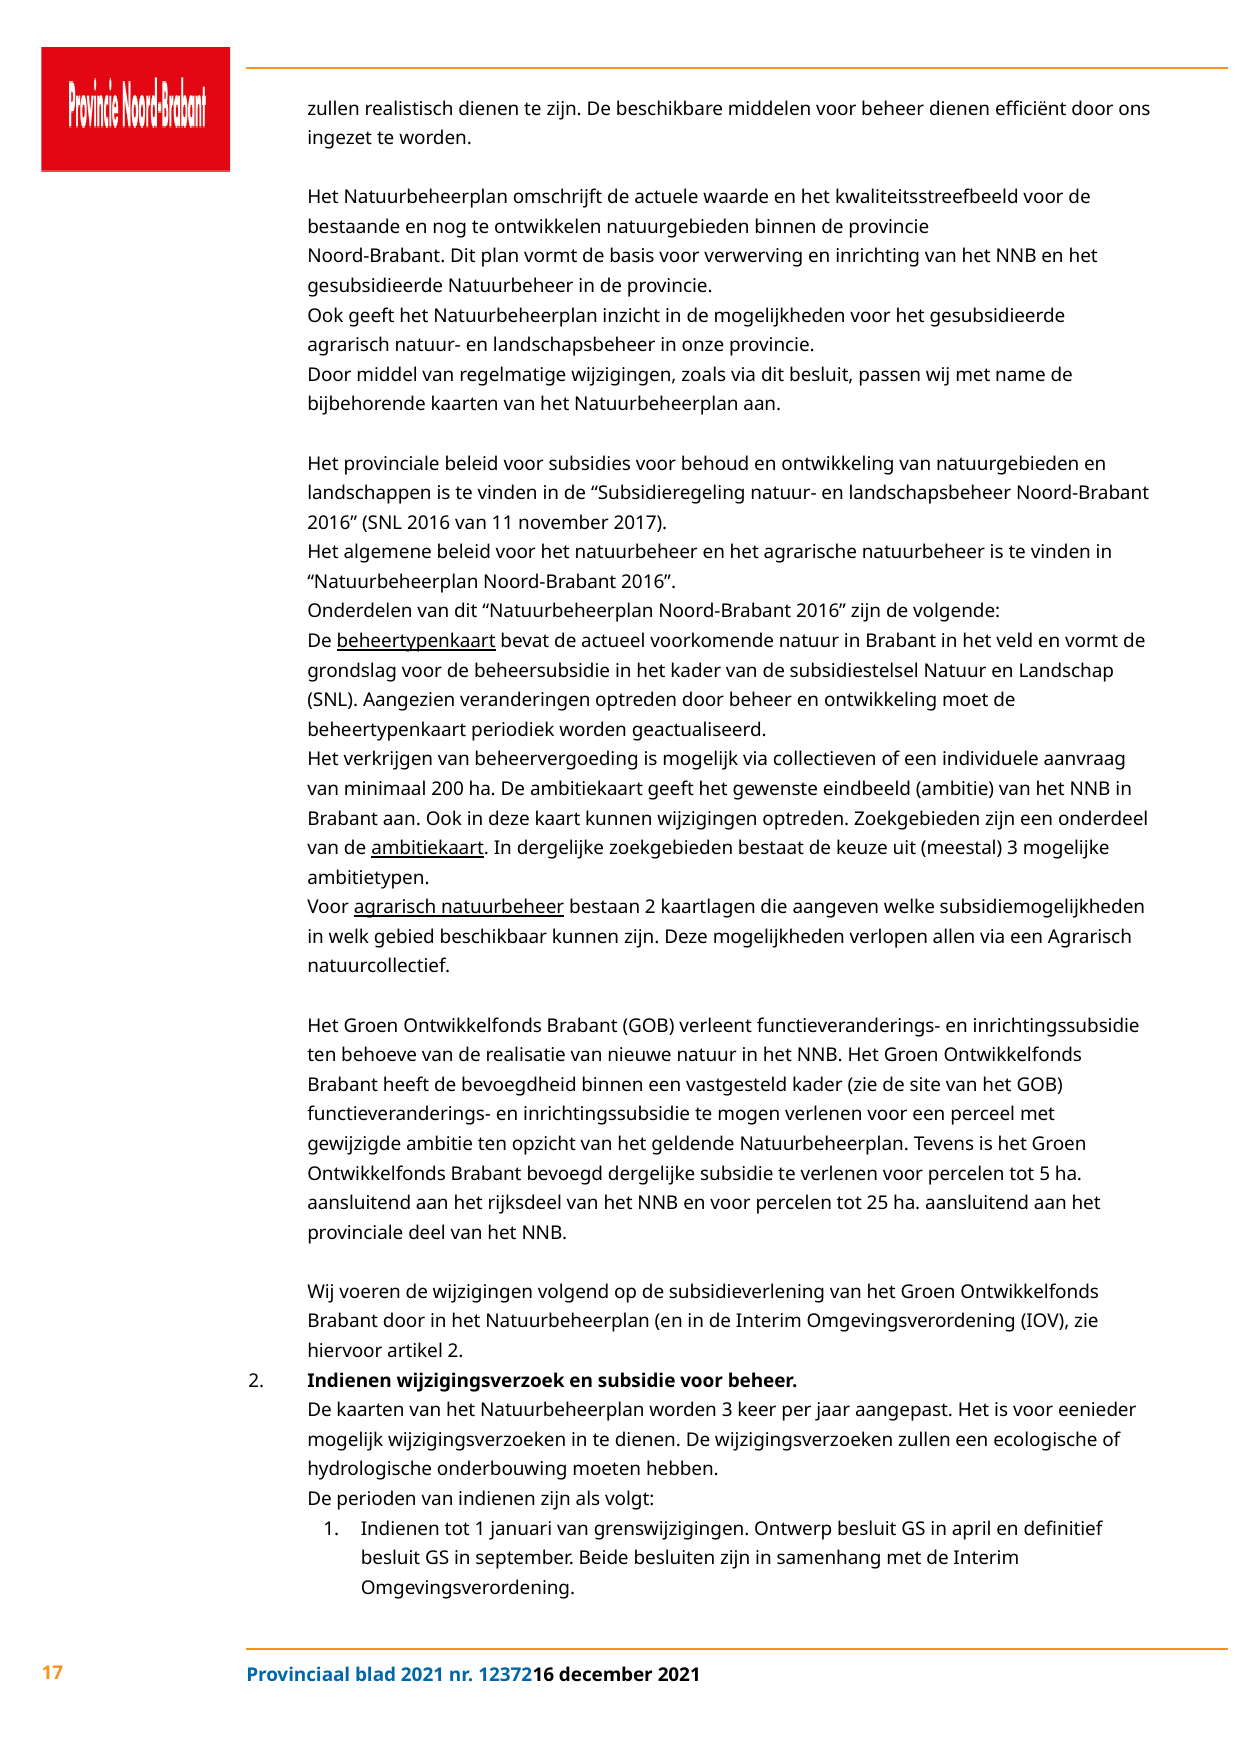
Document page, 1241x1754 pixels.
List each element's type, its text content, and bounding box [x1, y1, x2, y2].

list Het Groen Ontwikkelfonds Brabant (GOB) verleent functieveranderings- en inrichtingssubsidie ten behoeve van de realisatie van nieuwe natuur in het NNB. Het Groen Ontwikkelfonds Brabant heeft de bevoegdheid binnen een vastgesteld kader (zie de site van het GOB) functieveranderings- en inrichtingssubsidie te mogen verlenen voor een perceel met gewijzigde ambitie ten opzicht van het geldende Natuurbeheerplan. Tevens is het Groen Ontwikkelfonds Brabant bevoegd dergelijke subsidie te verlenen voor percelen tot 5 ha. aansluitend aan het rijksdeel van het NNB en voor percelen tot 25 ha. aansluitend aan het provinciale deel van het NNB. [248, 1012, 1152, 1245]
list zullen realistisch dienen te zijn. De beschikbare middelen voor beheer dienen efficiënt door ons ingezet te worden. [248, 95, 1152, 150]
list Ook geeft het Natuurbeheerplan inzicht in de mogelijkheden voor het gesubsidieerde agrarisch natuur- en landschapsbeheer in onze provincie. [248, 302, 1152, 357]
list Indienen wijzigingsverzoek en subsidie voor beheer. [248, 1367, 1152, 1393]
list De perioden van indienen zijn als volgt: [248, 1485, 1152, 1511]
list Wij voeren de wijzigingen volgend op de subsidieverlening van het Groen Ontwikkelfonds Brabant door in het Natuurbeheerplan (en in de Interim Omgevingsverordening (IOV), zie hiervoor artikel 2. [248, 1278, 1152, 1363]
list Door middel van regelmatige wijzigingen, zoals via dit besluit, passen wij met name de bijbehorende kaarten van het Natuurbeheerplan aan. [248, 361, 1152, 416]
list De kaarten van het Natuurbeheerplan worden 3 keer per jaar aangepast. Het is voor eenieder mogelijk wijzigingsverzoeken in te dienen. De wijzigingsverzoeken zullen een ecologische of hydrologische onderbouwing moeten hebben. [248, 1396, 1152, 1481]
list Indienen tot 1 januari van grenswijzigingen. Ontwerp besluit GS in april en definitief besluit GS in september. Beide besluiten zijn in samenhang met de Interim Omgevingsverordening. [323, 1515, 1152, 1600]
list Voor agrarisch natuurbeheer bestaan 2 kaartlagen die aangeven welke subsidiemogelijkheden in welk gebied beschikbaar kunnen zijn. Deze mogelijkheden verlopen allen via een Agrarisch natuurcollectief. [248, 893, 1152, 978]
list Onderdelen van dit “Natuurbeheerplan Noord-Brabant 2016” zijn de volgende: [248, 598, 1152, 623]
list Het verkrijgen van beheervergoeding is mogelijk via collectieven of een individuele aanvraag van minimaal 200 ha. De ambitiekaart geeft het gewenste eindbeeld (ambitie) van het NNB in Brabant aan. Ook in deze kaart kunnen wijzigingen optreden. Zoekgebieden zijn een onderdeel van de ambitiekaart. In dergelijke zoekgebieden bestaat de keuze uit (meestal) 3 mogelijke ambitietypen. [248, 746, 1152, 890]
list Het algemene beleid voor het natuurbeheer en het agrarische natuurbeheer is te vinden in “Natuurbeheerplan Noord-Brabant 2016”. [248, 538, 1152, 594]
list Het provinciale beleid voor subsidies voor behoud en ontwikkeling van natuurgebieden en landschappen is te vinden in de “Subsidieregeling natuur- en landschapsbeheer Noord-Brabant 2016” (SNL 2016 van 11 november 2017). [248, 450, 1152, 535]
list Noord-Brabant. Dit plan vormt de basis voor verwerving en inrichting van het NNB en het gesubsidieerde Natuurbeheer in de provincie. [248, 243, 1152, 298]
picture [41, 47, 231, 172]
list De beheertypenkaart bevat de actueel voorkomende natuur in Brabant in het veld en vormt de grondslag voor de beheersubsidie in het kader van de subsidiestelsel Natuur en Landschap (SNL). Aangezien veranderingen optreden door beheer en ontwikkeling moet de beheertypenkaart periodiek worden geactualiseerd. [248, 627, 1152, 742]
list Het Natuurbeheerplan omschrijft de actuele waarde en het kwaliteitsstreefbeeld voor de bestaande en nog te ontwikkelen natuurgebieden binnen de provincie [248, 183, 1152, 239]
